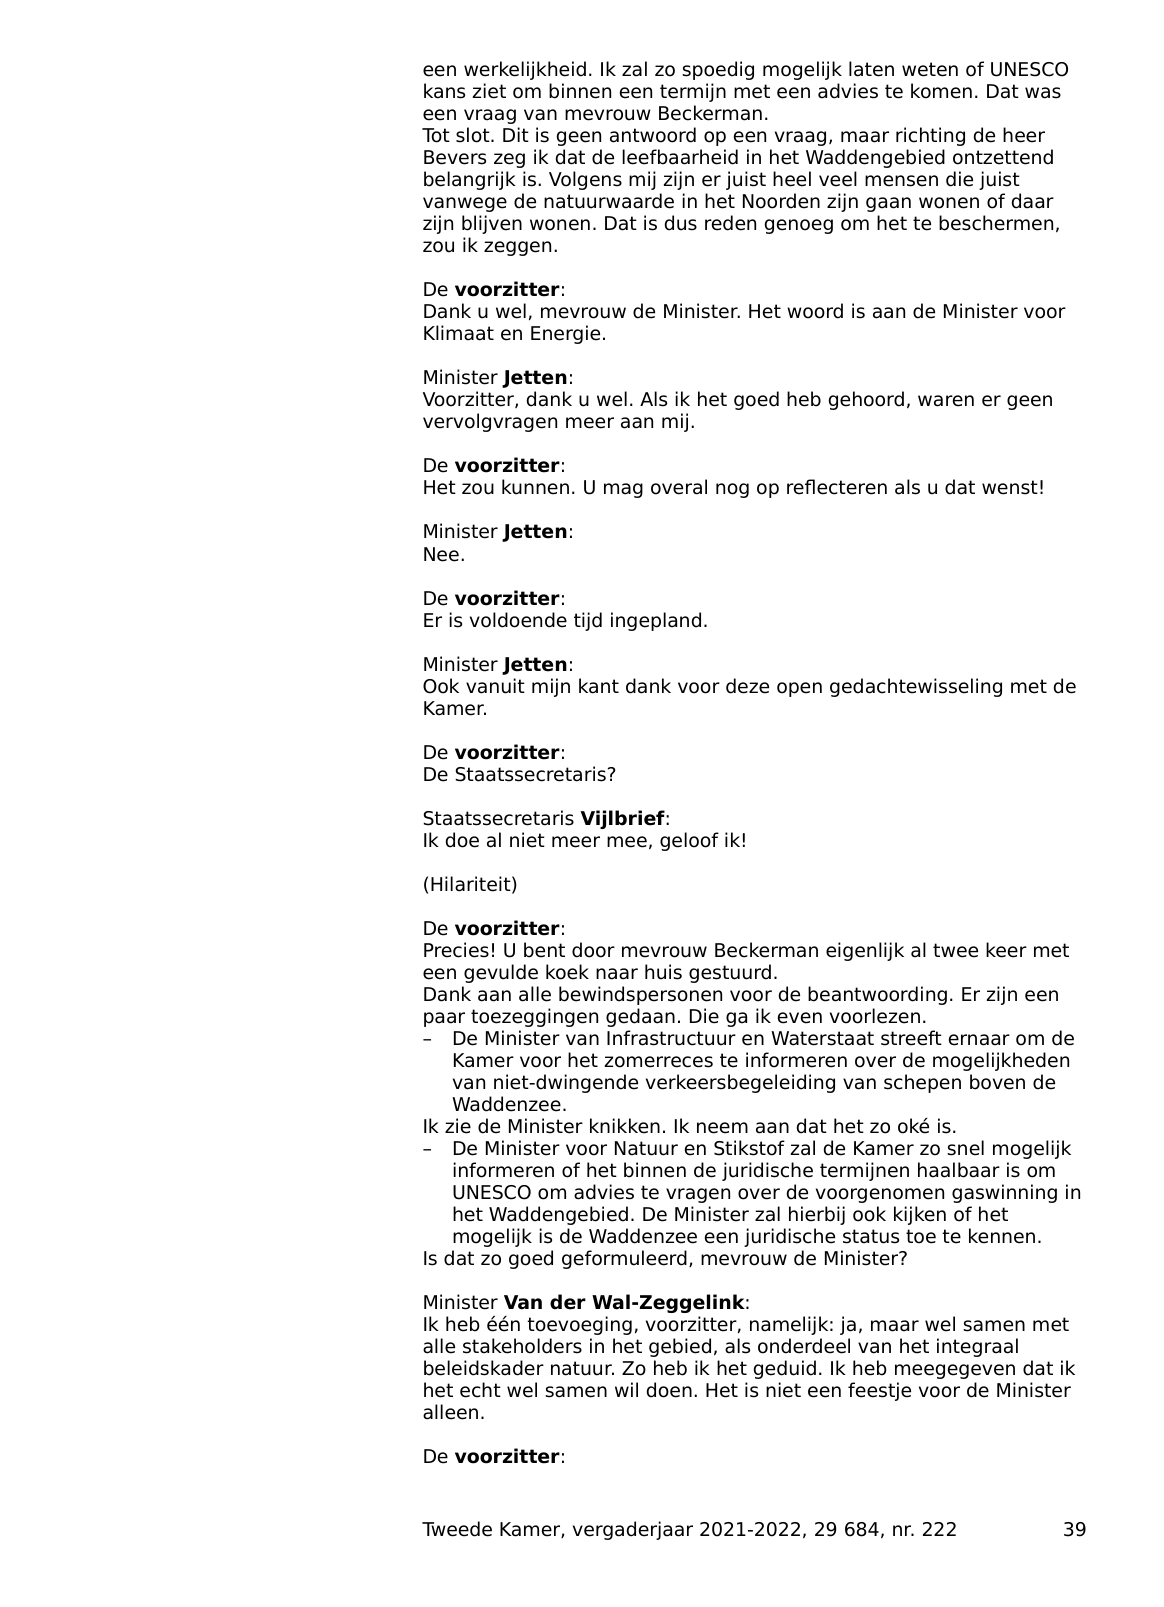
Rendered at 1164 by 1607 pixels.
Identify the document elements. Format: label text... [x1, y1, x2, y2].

text Tot slot. Dit is geen antwoord op een vraag, maar richting de heer Bevers zeg ik dat de leefbaarheid in het Waddengebied ontzettend belangrijk is. Volgens mij zijn er juist heel veel mensen die juist vanwege de natuurwaarde in het Noorden zijn gaan wonen of daar zijn blijven wonen. Dat is dus reden genoeg om het te beschermen, zou ik zeggen. [422, 125, 1087, 257]
text Minister Van der Wal-Zeggelink: [422, 1292, 1087, 1314]
text De voorzitter: [422, 588, 1087, 609]
text Er is voldoende tijd ingepland. [422, 609, 1087, 632]
text Het zou kunnen. U mag overal nog op reflecteren als u dat wenst! [422, 477, 1087, 499]
text De Staatssecretaris? [422, 764, 1087, 786]
text Is dat zo goed geformuleerd, mevrouw de Minister? [422, 1248, 1087, 1270]
text – De Minister van Infrastructuur en Waterstaat streeft ernaar om de Kamer voor het zomerreces te informeren over de mogelijkheden van niet-dwingende verkeersbegeleiding van schepen boven de Waddenzee. [422, 1028, 1087, 1116]
text Dank u wel, mevrouw de Minister. Het woord is aan de Minister voor Klimaat en Energie. [422, 301, 1087, 345]
text (Hilariteit) [422, 874, 1087, 896]
text Nee. [422, 543, 1087, 565]
text De voorzitter: [422, 918, 1087, 940]
text Ik zie de Minister knikken. Ik neem aan dat het zo oké is. [422, 1116, 1087, 1138]
text Ook vanuit mijn kant dank voor deze open gedachtewisseling met de Kamer. [422, 676, 1087, 720]
text De voorzitter: [422, 455, 1087, 477]
text Precies! U bent door mevrouw Beckerman eigenlijk al twee keer met een gevulde koek naar huis gestuurd. [422, 940, 1087, 984]
text Staatssecretaris Vijlbrief: [422, 808, 1087, 830]
text De voorzitter: [422, 279, 1087, 301]
text Minister Jetten: [422, 521, 1087, 543]
text – De Minister voor Natuur en Stikstof zal de Kamer zo snel mogelijk informeren of het binnen de juridische termijnen haalbaar is om UNESCO om advies te vragen over de voorgenomen gaswinning in het Waddengebied. De Minister zal hierbij ook kijken of het mogelijk is de Waddenzee een juridische status toe te kennen. [422, 1138, 1087, 1248]
text Ik doe al niet meer mee, geloof ik! [422, 830, 1087, 852]
text Dank aan alle bewindspersonen voor de beantwoording. Er zijn een paar toezeggingen gedaan. Die ga ik even voorlezen. [422, 984, 1087, 1028]
text De voorzitter: [422, 1446, 1087, 1468]
text Minister Jetten: [422, 654, 1087, 676]
text een werkelijkheid. Ik zal zo spoedig mogelijk laten weten of UNESCO kans ziet om binnen een termijn met een advies te komen. Dat was een vraag van mevrouw Beckerman. [422, 59, 1087, 125]
text De voorzitter: [422, 742, 1087, 764]
text Ik heb één toevoeging, voorzitter, namelijk: ja, maar wel samen met alle stakeholders in het gebied, als onderdeel van het integraal beleidskader natuur. Zo heb ik het geduid. Ik heb meegegeven dat ik het echt wel samen wil doen. Het is niet een feestje voor de Minister alleen. [422, 1314, 1087, 1424]
text Minister Jetten: [422, 367, 1087, 389]
text Voorzitter, dank u wel. Als ik het goed heb gehoord, waren er geen vervolgvragen meer aan mij. [422, 389, 1087, 433]
